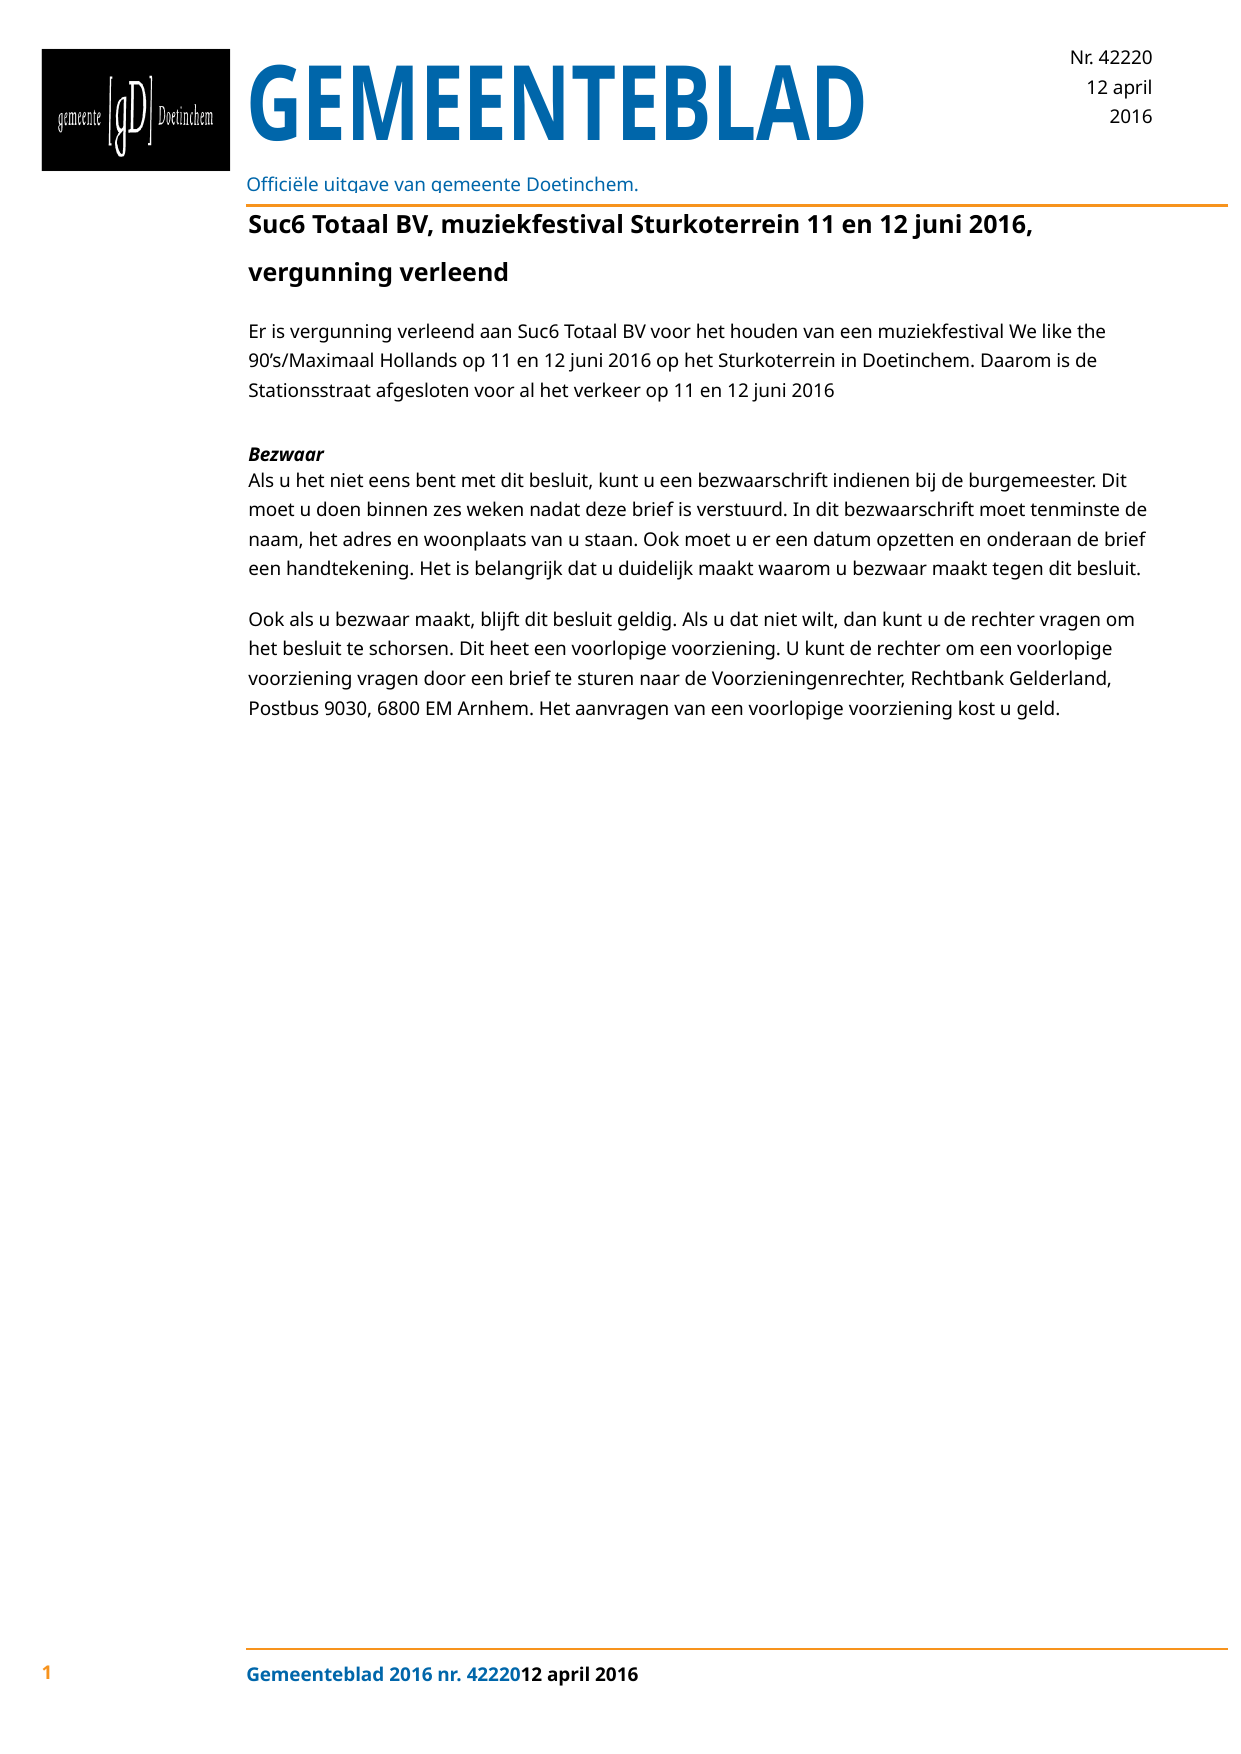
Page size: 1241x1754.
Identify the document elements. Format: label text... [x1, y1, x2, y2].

text Suc6 Totaal BV, muziekfestival Sturkoterrein 11 en 12 juni 2016, vergunning verleend [248, 207, 1152, 288]
text Er is vergunning verleend aan Suc6 Totaal BV voor het houden van een muziekfestival We like the 90’s/Maximaal Hollands op 11 en 12 juni 2016 op het Sturkoterrein in Doetinchem. Daarom is de Stationsstraat afgesloten voor al het verkeer op 11 en 12 juni 2016 [248, 318, 1152, 403]
text Als u het niet eens bent met dit besluit, kunt u een bezwaarschrift indienen bij de burgemeester. Dit moet u doen binnen zes weken nadat deze brief is verstuurd. In dit bezwaarschrift moet tenminste de naam, het adres en woonplaats van u staan. Ook moet u er een datum opzetten en onderaan de brief een handtekening. Het is belangrijk dat u duidelijk maakt waarom u bezwaar maakt tegen dit besluit. [248, 467, 1152, 581]
text Ook als u bezwaar maakt, blijft dit besluit geldig. Als u dat niet wilt, dan kunt u de rechter vragen om het besluit te schorsen. Dit heet een voorlopige voorziening. U kunt de rechter om een voorlopige voorziening vragen door een brief te sturen naar de Voorzieningenrechter, Rechtbank Gelderland, Postbus 9030, 6800 EM Arnhem. Het aanvragen van een voorlopige voorziening kost u geld. [248, 606, 1152, 720]
picture [41, 47, 231, 172]
text Bezwaar [248, 441, 1152, 467]
